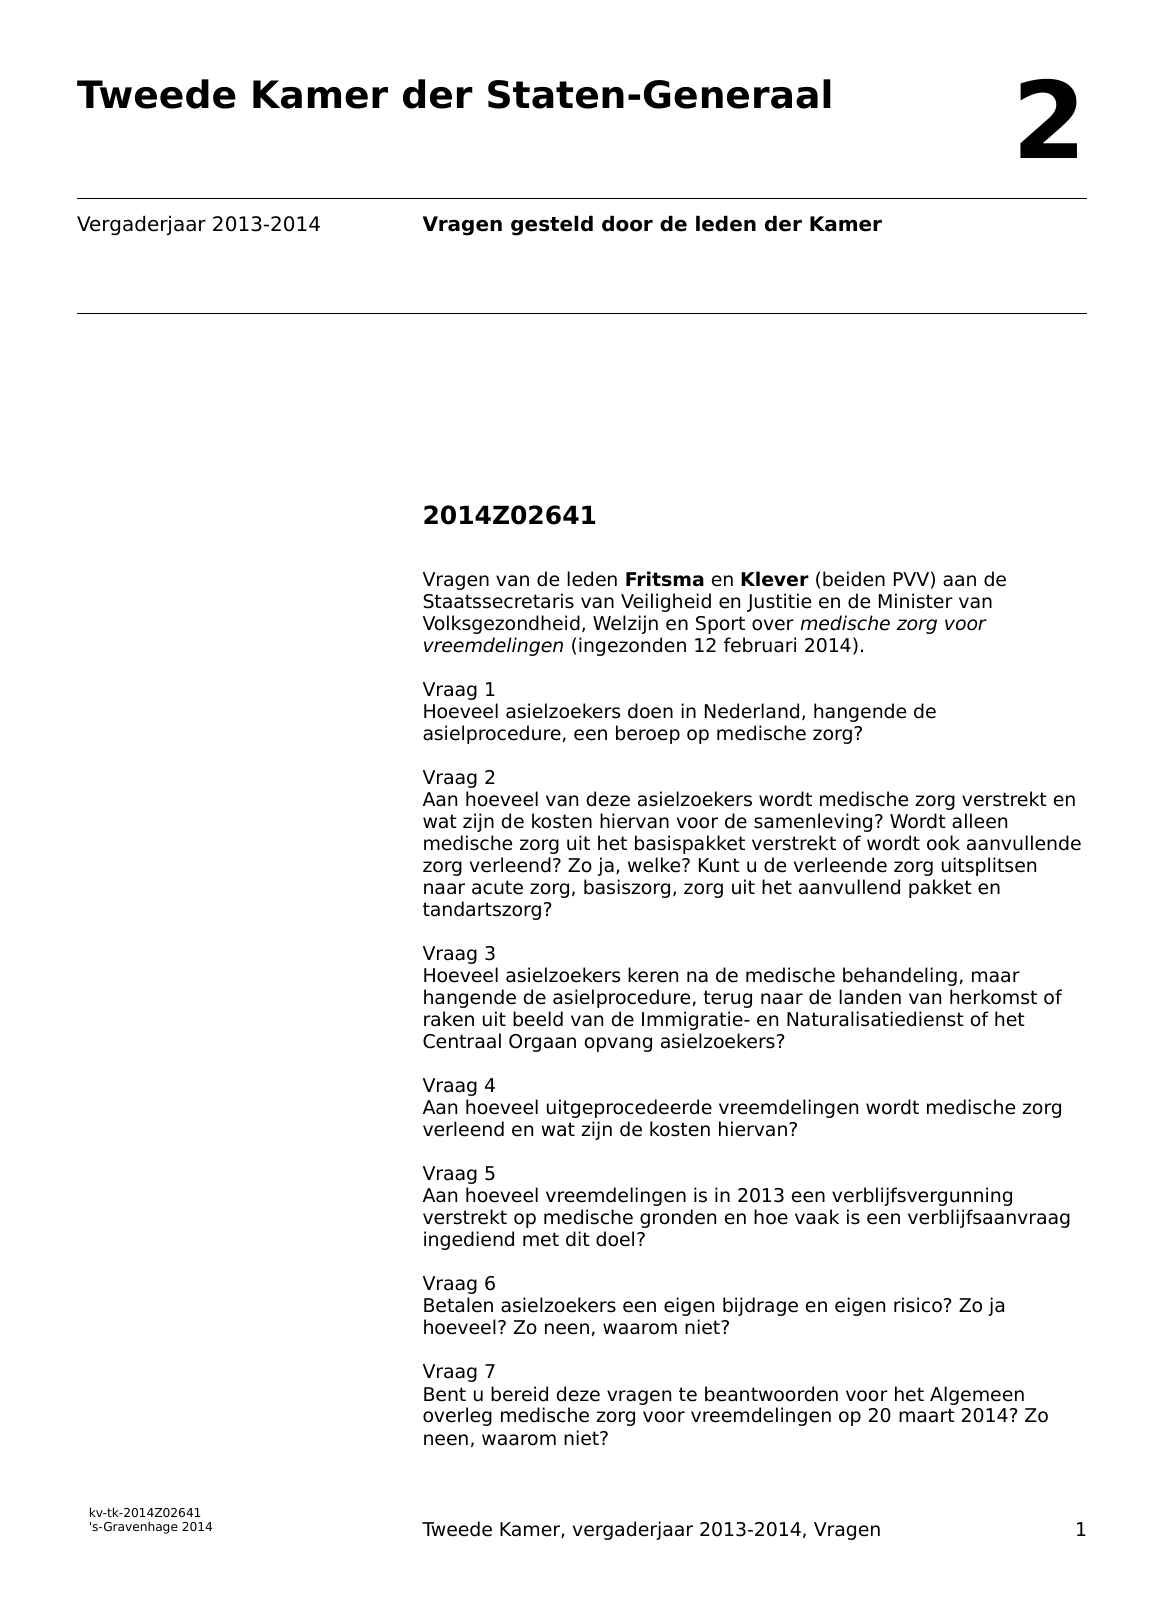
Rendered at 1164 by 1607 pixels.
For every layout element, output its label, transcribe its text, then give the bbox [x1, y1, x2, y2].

text Aan hoeveel van deze asielzoekers wordt medische zorg verstrekt en wat zijn de kosten hiervan voor de samenleving? Wordt alleen medische zorg uit het basispakket verstrekt of wordt ook aanvullende zorg verleend? Zo ja, welke? Kunt u de verleende zorg uitsplitsen naar acute zorg, basiszorg, zorg uit het aanvullend pakket en tandartszorg? [422, 789, 1087, 921]
table_header Tweede Kamer der Staten-Generaal [77, 59, 886, 198]
text Vraag 7 [422, 1361, 1087, 1383]
table_cell Vergaderjaar 2013-2014 [77, 199, 422, 313]
text Betalen asielzoekers een eigen bijdrage en eigen risico? Zo ja hoeveel? Zo neen, waarom niet? [422, 1295, 1087, 1339]
text Vraag 6 [422, 1273, 1087, 1295]
text Vraag 3 [422, 943, 1087, 965]
text Aan hoeveel vreemdelingen is in 2013 een verblijfsvergunning verstrekt op medische gronden en hoe vaak is een verblijfsaanvraag ingediend met dit doel? [422, 1185, 1087, 1251]
text Hoeveel asielzoekers doen in Nederland, hangende de asielprocedure, een beroep op medische zorg? [422, 701, 1087, 745]
text 2014Z02641 [422, 501, 1087, 531]
table_cell Vragen gesteld door de leden der Kamer [422, 199, 1087, 313]
text Vraag 2 [422, 767, 1087, 789]
text Vraag 4 [422, 1075, 1087, 1097]
text Vragen van de leden Fritsma en Klever (beiden PVV) aan de Staatssecretaris van Veiligheid en Justitie en de Minister van Volksgezondheid, Welzijn en Sport over medische zorg voor vreemdelingen (ingezonden 12 februari 2014). [422, 569, 1087, 657]
text Hoeveel asielzoekers keren na de medische behandeling, maar hangende de asielprocedure, terug naar de landen van herkomst of raken uit beeld van de Immigratie- en Naturalisatiedienst of het Centraal Orgaan opvang asielzoekers? [422, 965, 1087, 1053]
table_header 2 [886, 59, 1087, 198]
text Bent u bereid deze vragen te beantwoorden voor het Algemeen overleg medische zorg voor vreemdelingen op 20 maart 2014? Zo neen, waarom niet? [422, 1383, 1087, 1449]
text Aan hoeveel uitgeprocedeerde vreemdelingen wordt medische zorg verleend en wat zijn de kosten hiervan? [422, 1097, 1087, 1141]
text 's-Gravenhage 2014 [88, 1520, 323, 1534]
text kv-tk-2014Z02641 [88, 1506, 323, 1520]
text Vraag 1 [422, 679, 1087, 701]
text Vraag 5 [422, 1163, 1087, 1185]
